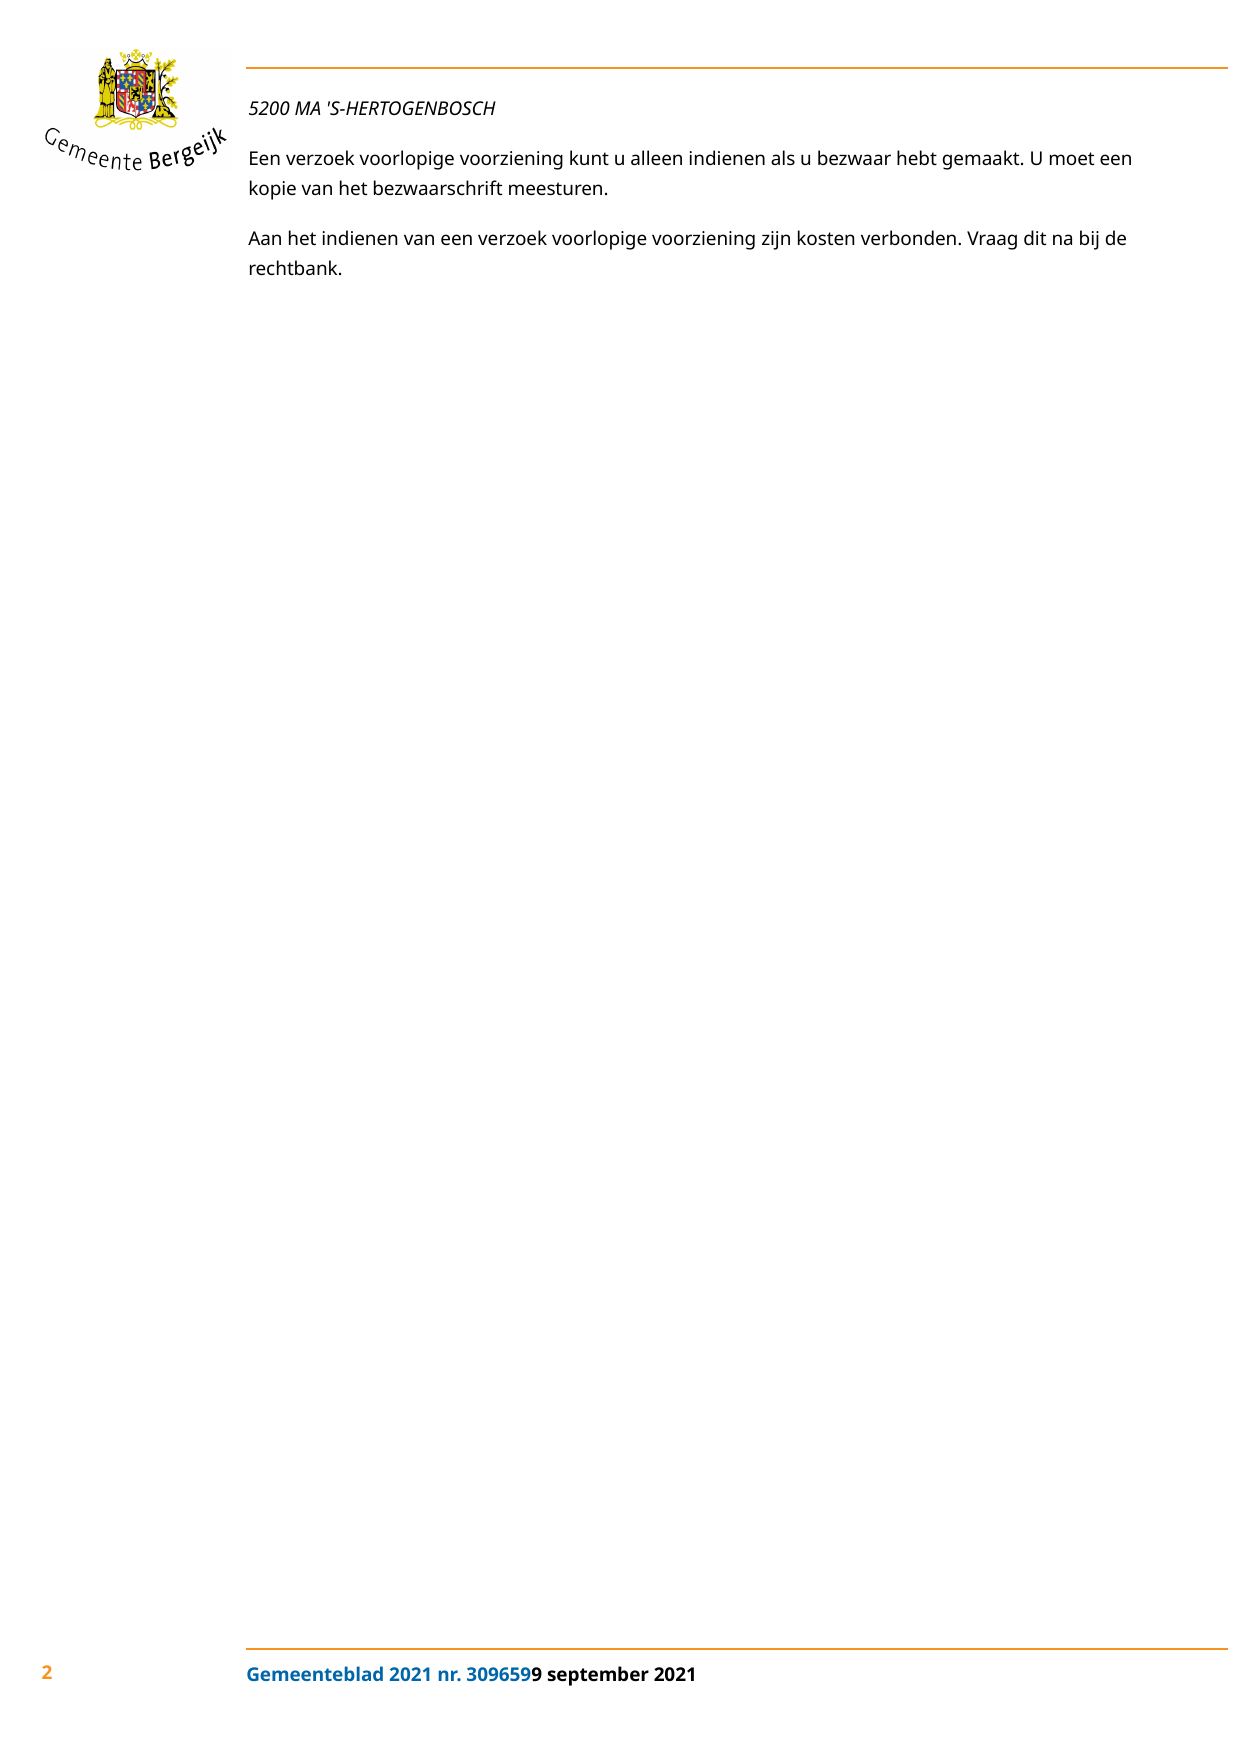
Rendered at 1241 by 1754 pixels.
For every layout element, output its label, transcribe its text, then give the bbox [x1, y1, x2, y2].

text Een verzoek voorlopige voorziening kunt u alleen indienen als u bezwaar hebt gemaakt. U moet een kopie van het bezwaarschrift meesturen. [248, 145, 1152, 201]
text 5200 MA 'S-HERTOGENBOSCH [248, 95, 1152, 121]
picture [41, 47, 231, 172]
text Aan het indienen van een verzoek voorlopige voorziening zijn kosten verbonden. Vraag dit na bij de rechtbank. [248, 225, 1152, 281]
